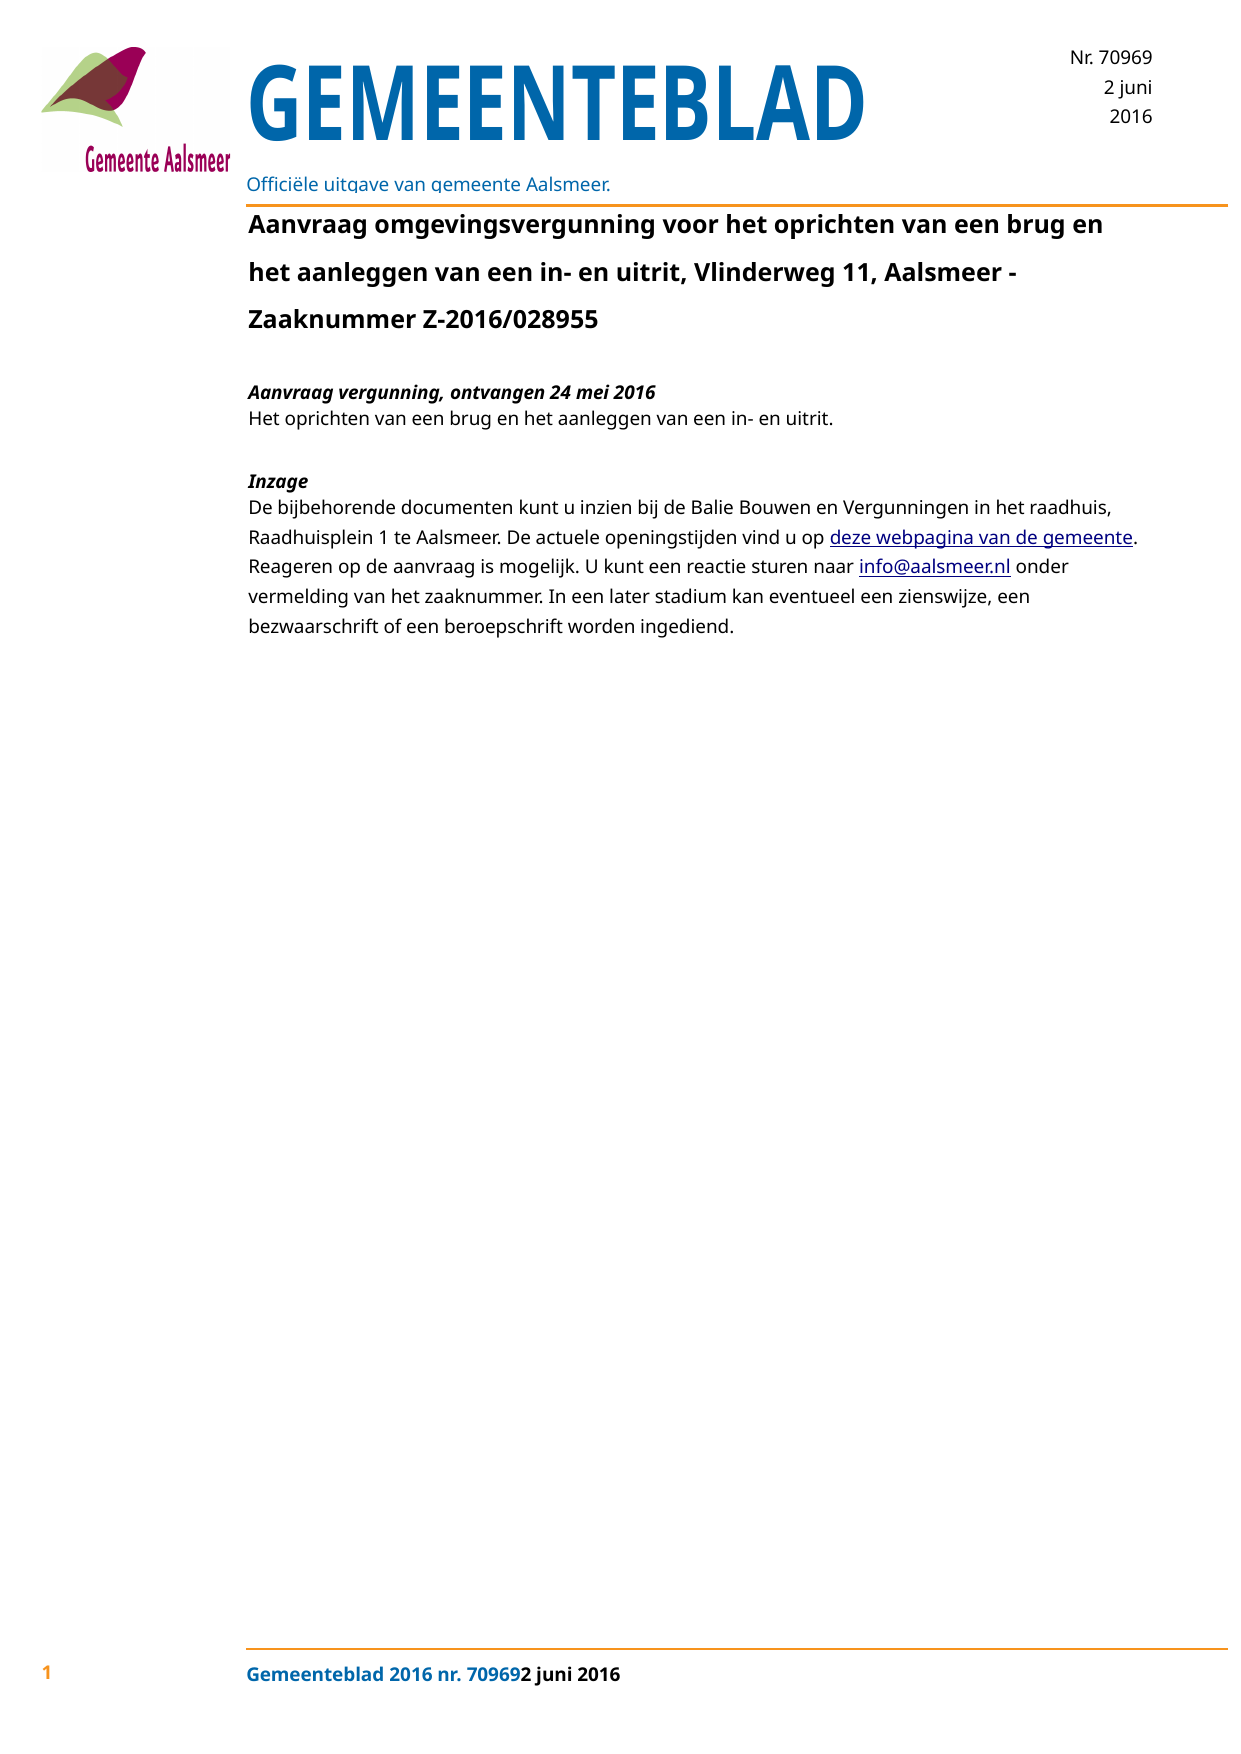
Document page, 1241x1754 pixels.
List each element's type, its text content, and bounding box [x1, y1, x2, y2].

picture [41, 47, 231, 172]
text Aanvraag vergunning, ontvangen 24 mei 2016 [248, 379, 1152, 405]
text Aanvraag omgevingsvergunning voor het oprichten van een brug en het aanleggen van een in- en uitrit, Vlinderweg 11, Aalsmeer - Zaaknummer Z-2016/028955 [248, 207, 1152, 336]
text Inzage [248, 469, 1152, 494]
text De bijbehorende documenten kunt u inzien bij de Balie Bouwen en Vergunningen in het raadhuis, Raadhuisplein 1 te Aalsmeer. De actuele openingstijden vind u op deze webpagina van de gemeente. Reageren op de aanvraag is mogelijk. U kunt een reactie sturen naar info@aalsmeer.nl onder vermelding van het zaaknummer. In een later stadium kan eventueel een zienswijze, een bezwaarschrift of een beroepschrift worden ingediend. [248, 494, 1152, 638]
text ​ [248, 663, 1152, 689]
text Het oprichten van een brug en het aanleggen van een in- en uitrit. [248, 405, 1152, 431]
